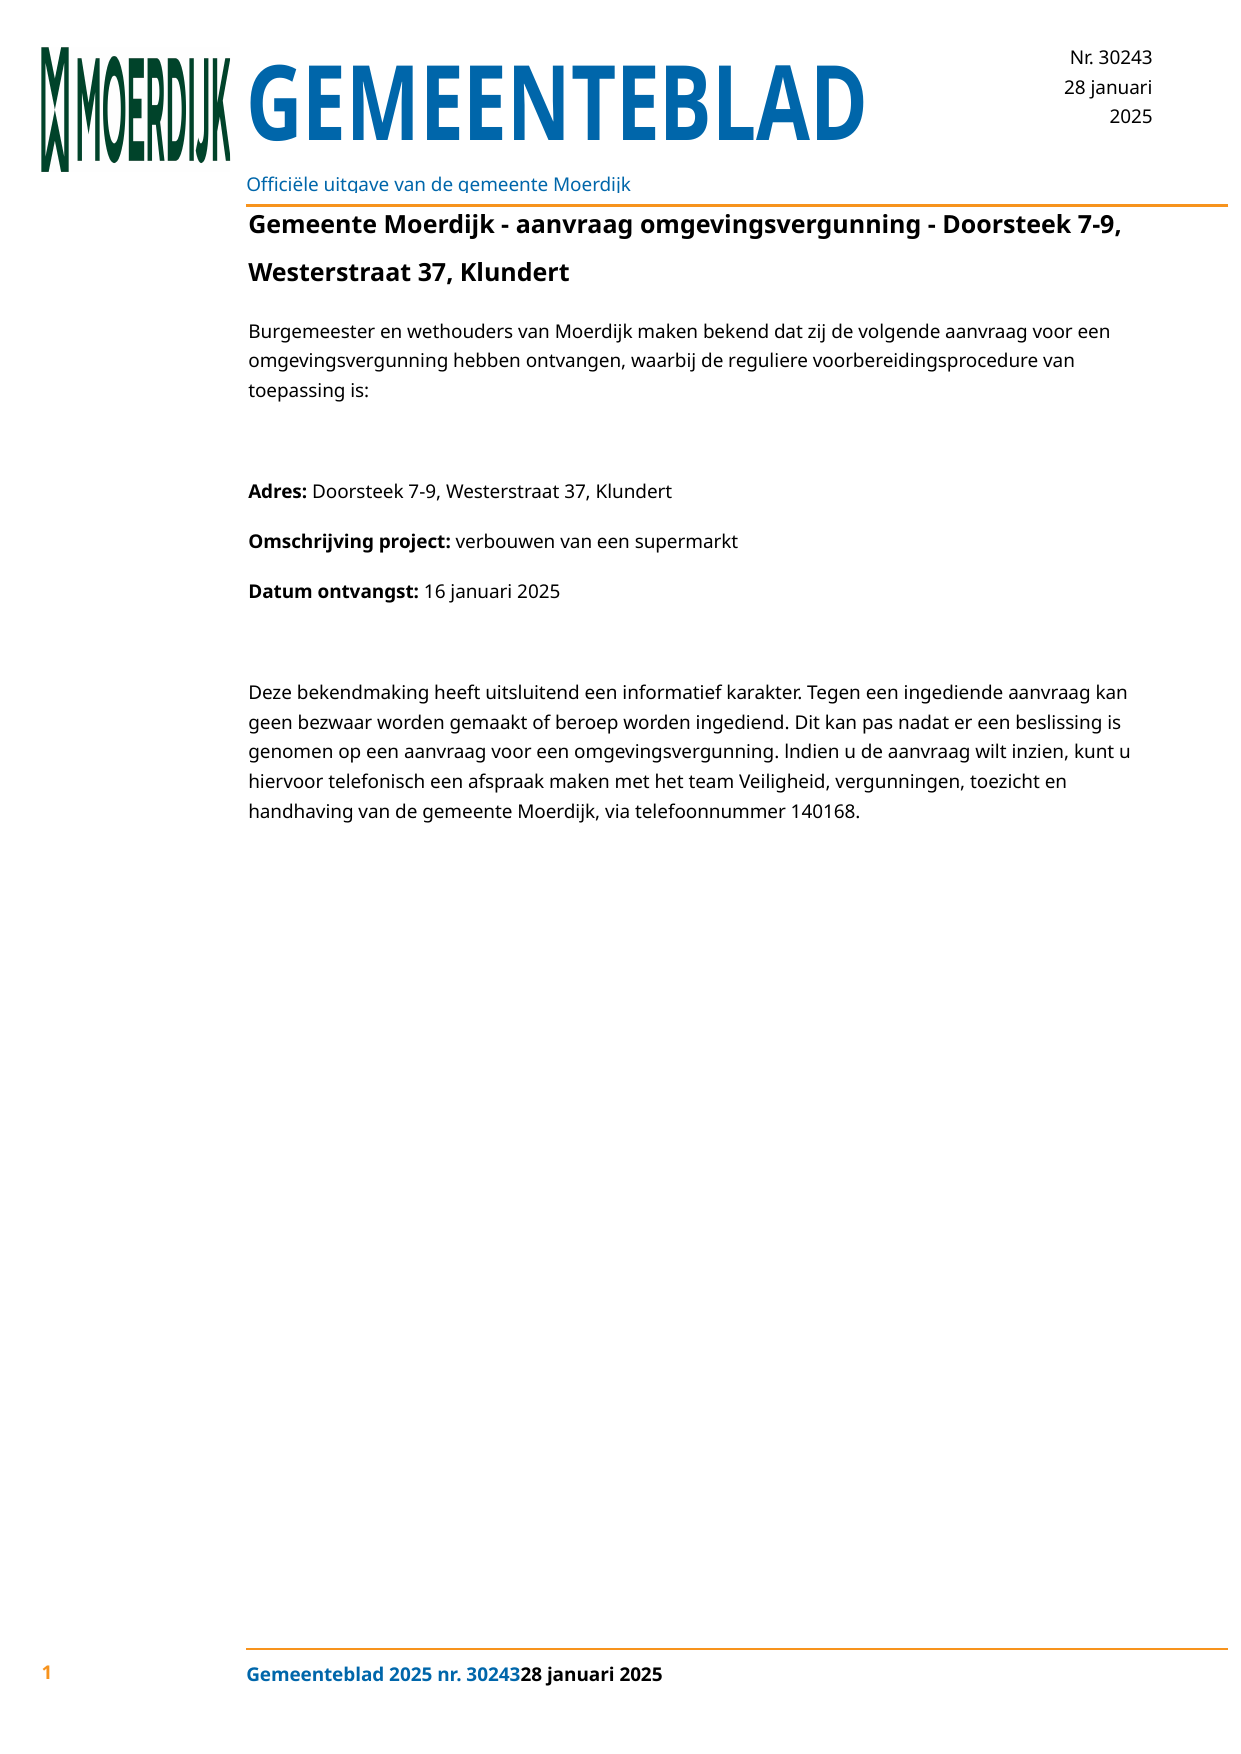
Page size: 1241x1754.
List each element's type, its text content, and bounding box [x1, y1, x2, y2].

text Gemeente Moerdijk - aanvraag omgevingsvergunning - Doorsteek 7-9, Westerstraat 37, Klundert [248, 207, 1152, 288]
text Omschrijving project: verbouwen van een supermarkt [248, 528, 1152, 554]
text Adres: Doorsteek 7-9, Westerstraat 37, Klundert [248, 478, 1152, 504]
picture [41, 47, 231, 172]
text Deze bekendmaking heeft uitsluitend een informatief karakter. Tegen een ingediende aanvraag kan geen bezwaar worden gemaakt of beroep worden ingediend. Dit kan pas nadat er een beslissing is genomen op een aanvraag voor een omgevingsvergunning. lndien u de aanvraag wilt inzien, kunt u hiervoor telefonisch een afspraak maken met het team Veiligheid, vergunningen, toezicht en handhaving van de gemeente Moerdijk, via telefoonnummer 140168. [248, 679, 1152, 824]
text Datum ontvangst: 16 januari 2025 [248, 579, 1152, 604]
text Burgemeester en wethouders van Moerdijk maken bekend dat zij de volgende aanvraag voor een omgevingsvergunning hebben ontvangen, waarbij de reguliere voorbereidingsprocedure van toepassing is: [248, 318, 1152, 403]
